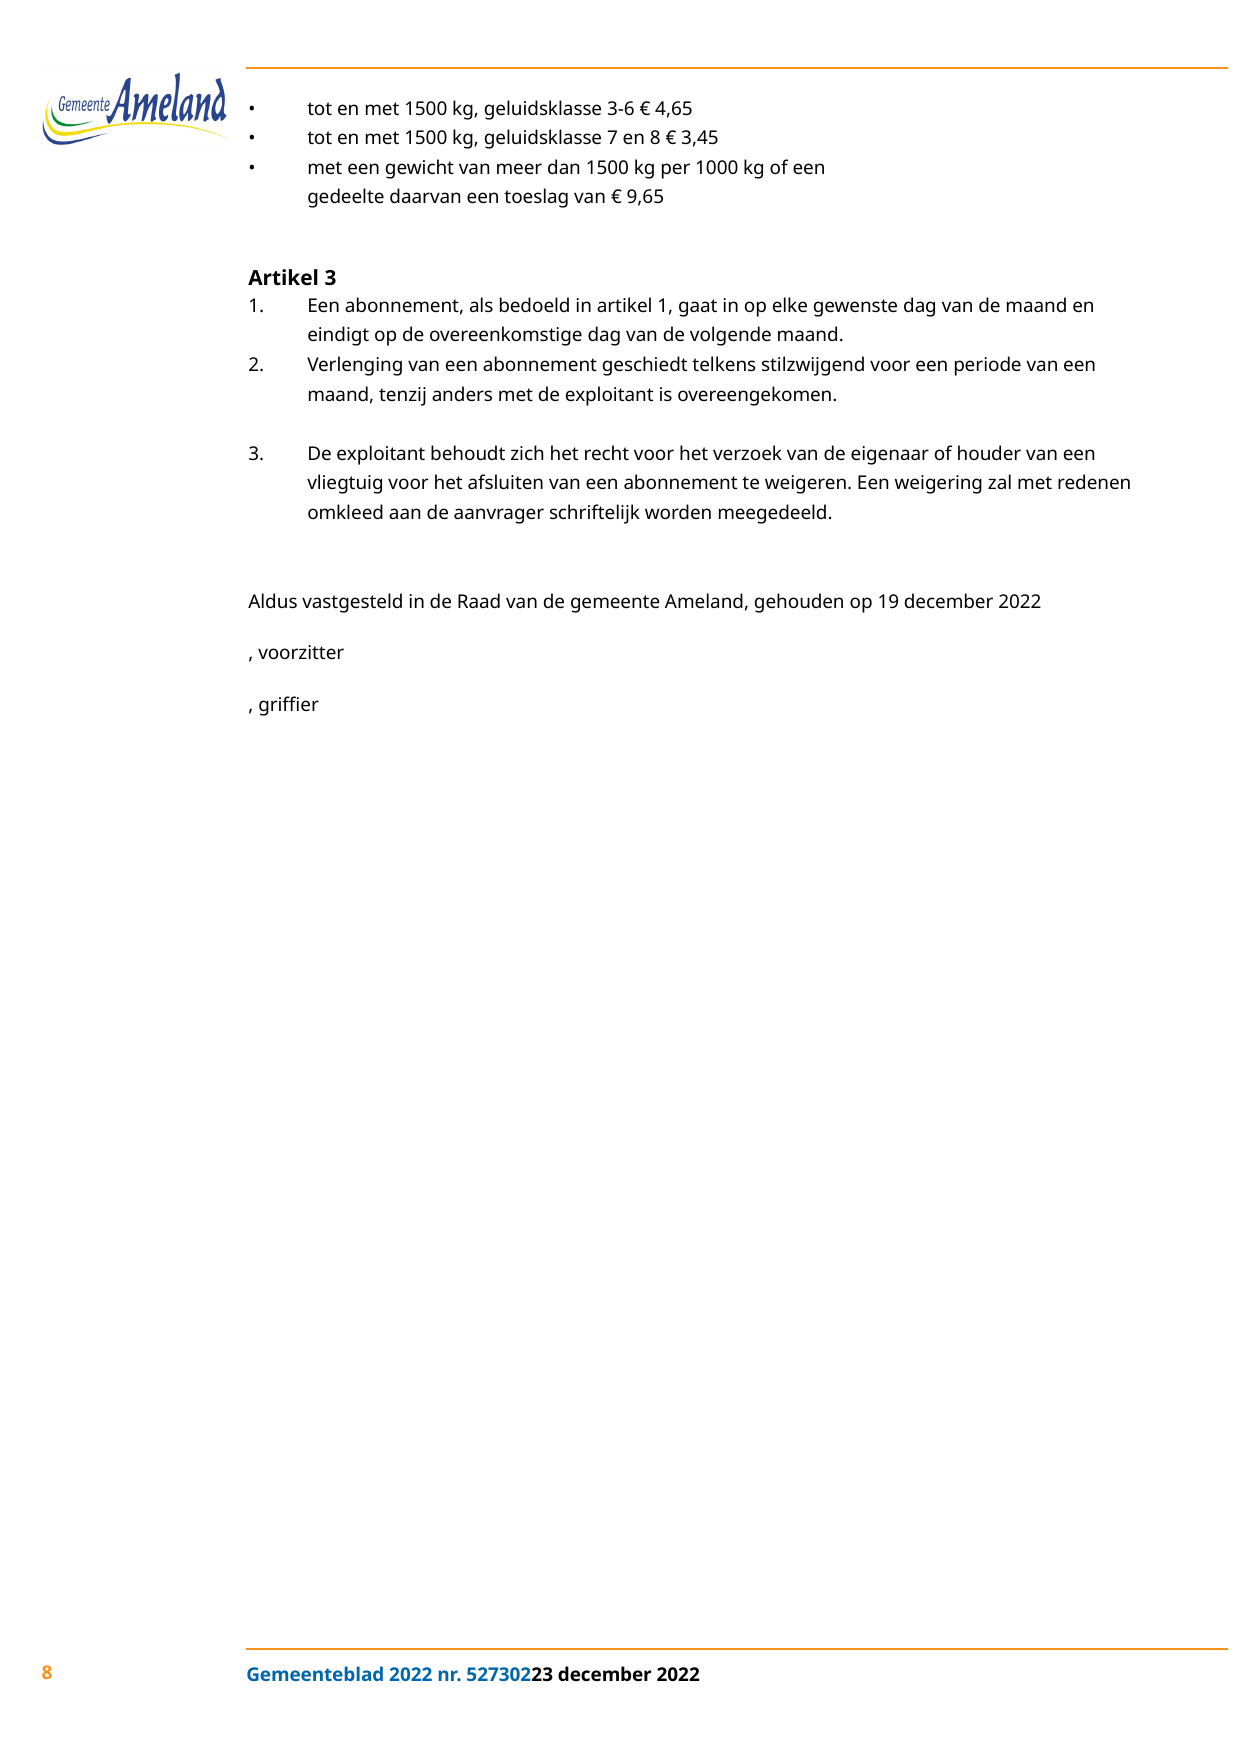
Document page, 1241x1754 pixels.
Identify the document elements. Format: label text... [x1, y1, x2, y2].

list Verlenging van een abonnement geschiedt telkens stilzwijgend voor een periode van een maand, tenzij anders met de exploitant is overeengekomen. [248, 351, 1152, 406]
text , griffier [248, 691, 1152, 716]
list De exploitant behoudt zich het recht voor het verzoek van de eigenaar of houder van een vliegtuig voor het afsluiten van een abonnement te weigeren. Een weigering zal met redenen omkleed aan de aanvrager schriftelijk worden meegedeeld. [248, 440, 1152, 525]
text Aldus vastgesteld in de Raad van de gemeente Ameland, gehouden op 19 december 2022 [248, 588, 1152, 613]
text , voorzitter [248, 639, 1152, 665]
list Een abonnement, als bedoeld in artikel 1, gaat in op elke gewenste dag van de maand en eindigt op de overeenkomstige dag van de volgende maand. [248, 292, 1152, 347]
text Artikel 3 [248, 263, 1152, 292]
list gedeelte daarvan een toeslag van € 9,65 [248, 183, 1152, 209]
list tot en met 1500 kg, geluidsklasse 3-6 € 4,65 [248, 95, 1152, 121]
picture [41, 47, 231, 172]
list tot en met 1500 kg, geluidsklasse 7 en 8 € 3,45 [248, 124, 1152, 150]
list met een gewicht van meer dan 1500 kg per 1000 kg of een [248, 154, 1152, 180]
